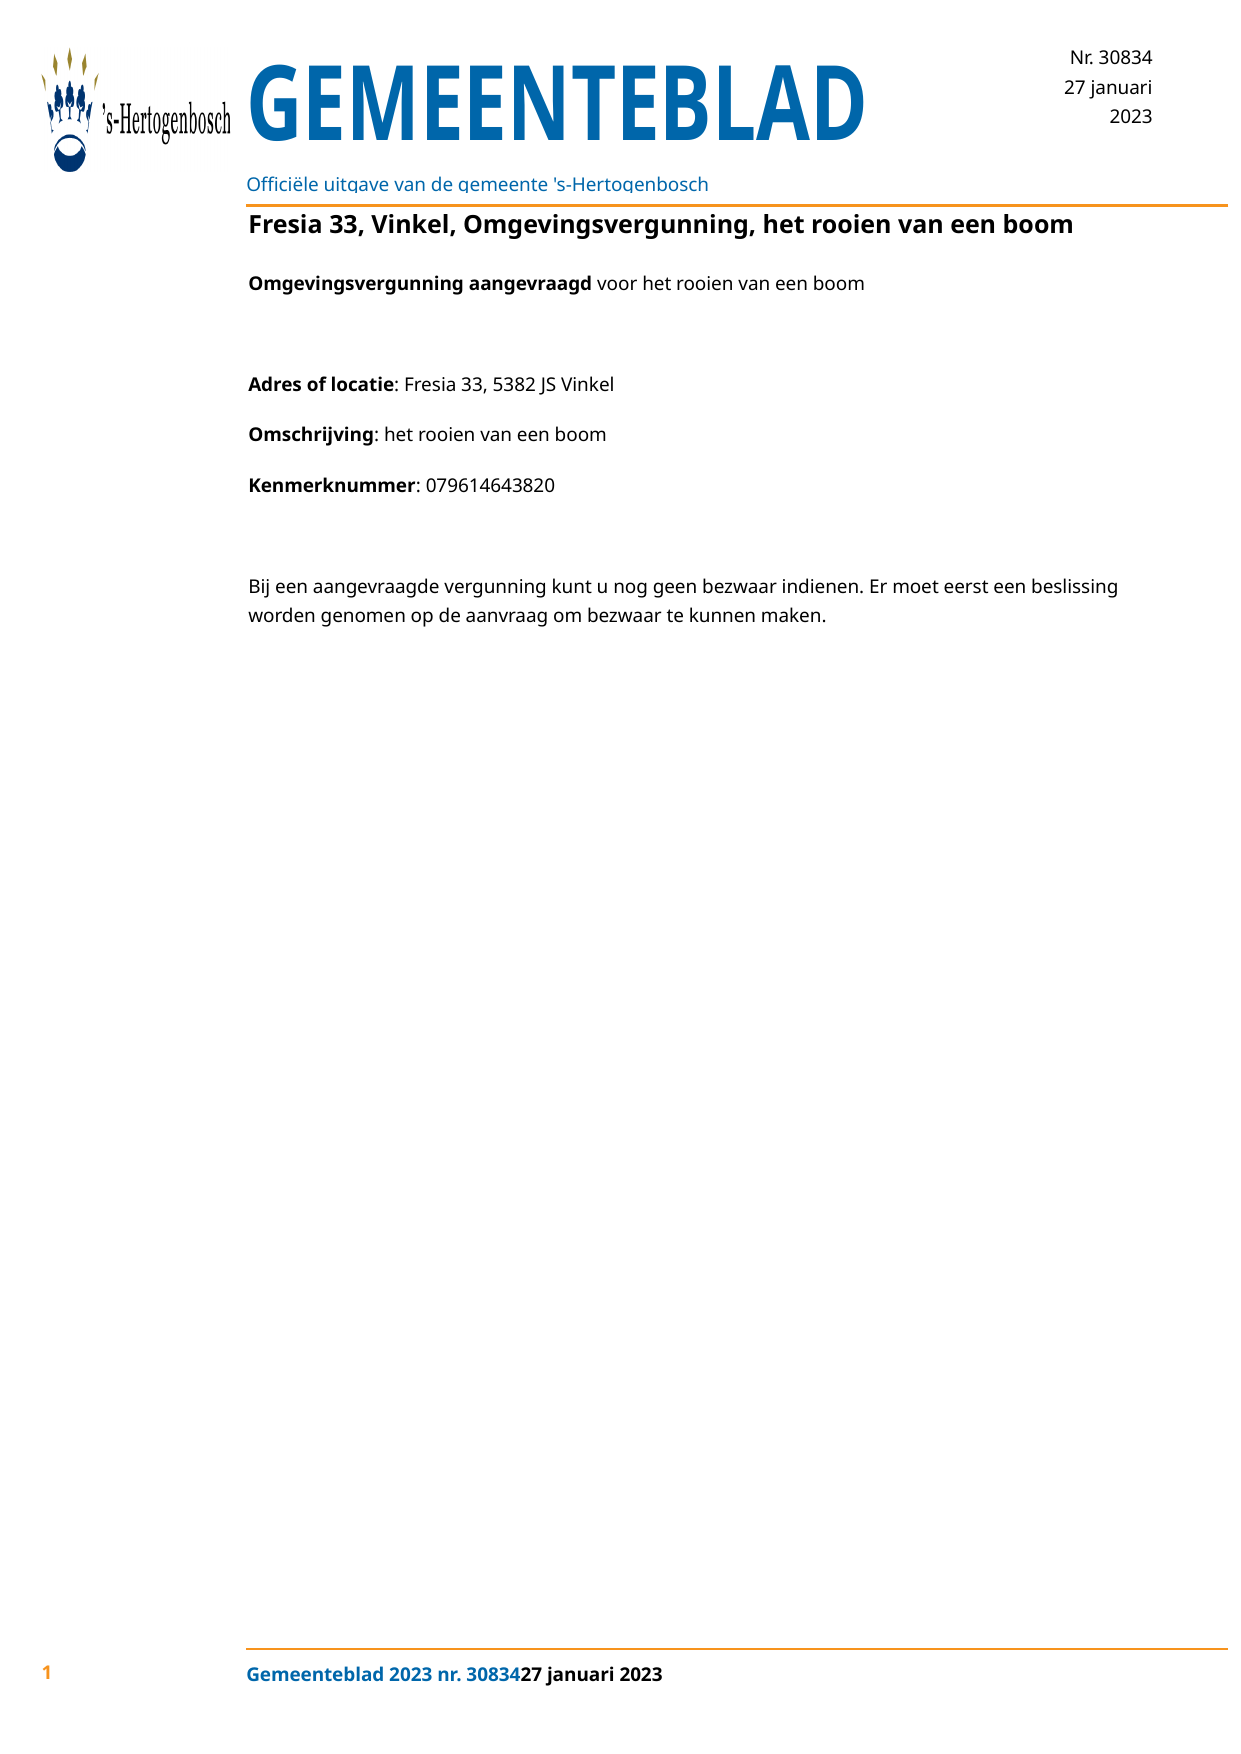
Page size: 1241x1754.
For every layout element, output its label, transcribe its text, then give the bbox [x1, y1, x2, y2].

text Omgevingsvergunning aangevraagd voor het rooien van een boom [248, 270, 1152, 296]
text Adres of locatie: Fresia 33, 5382 JS Vinkel [248, 371, 1152, 397]
picture [41, 47, 231, 172]
text Kenmerknummer: 079614643820 [248, 472, 1152, 498]
text Omschrijving: het rooien van een boom [248, 422, 1152, 447]
text Bij een aangevraagde vergunning kunt u nog geen bezwaar indienen. Er moet eerst een beslissing worden genomen op de aanvraag om bezwaar te kunnen maken. [248, 573, 1152, 628]
text Fresia 33, Vinkel, Omgevingsvergunning, het rooien van een boom [248, 207, 1152, 241]
